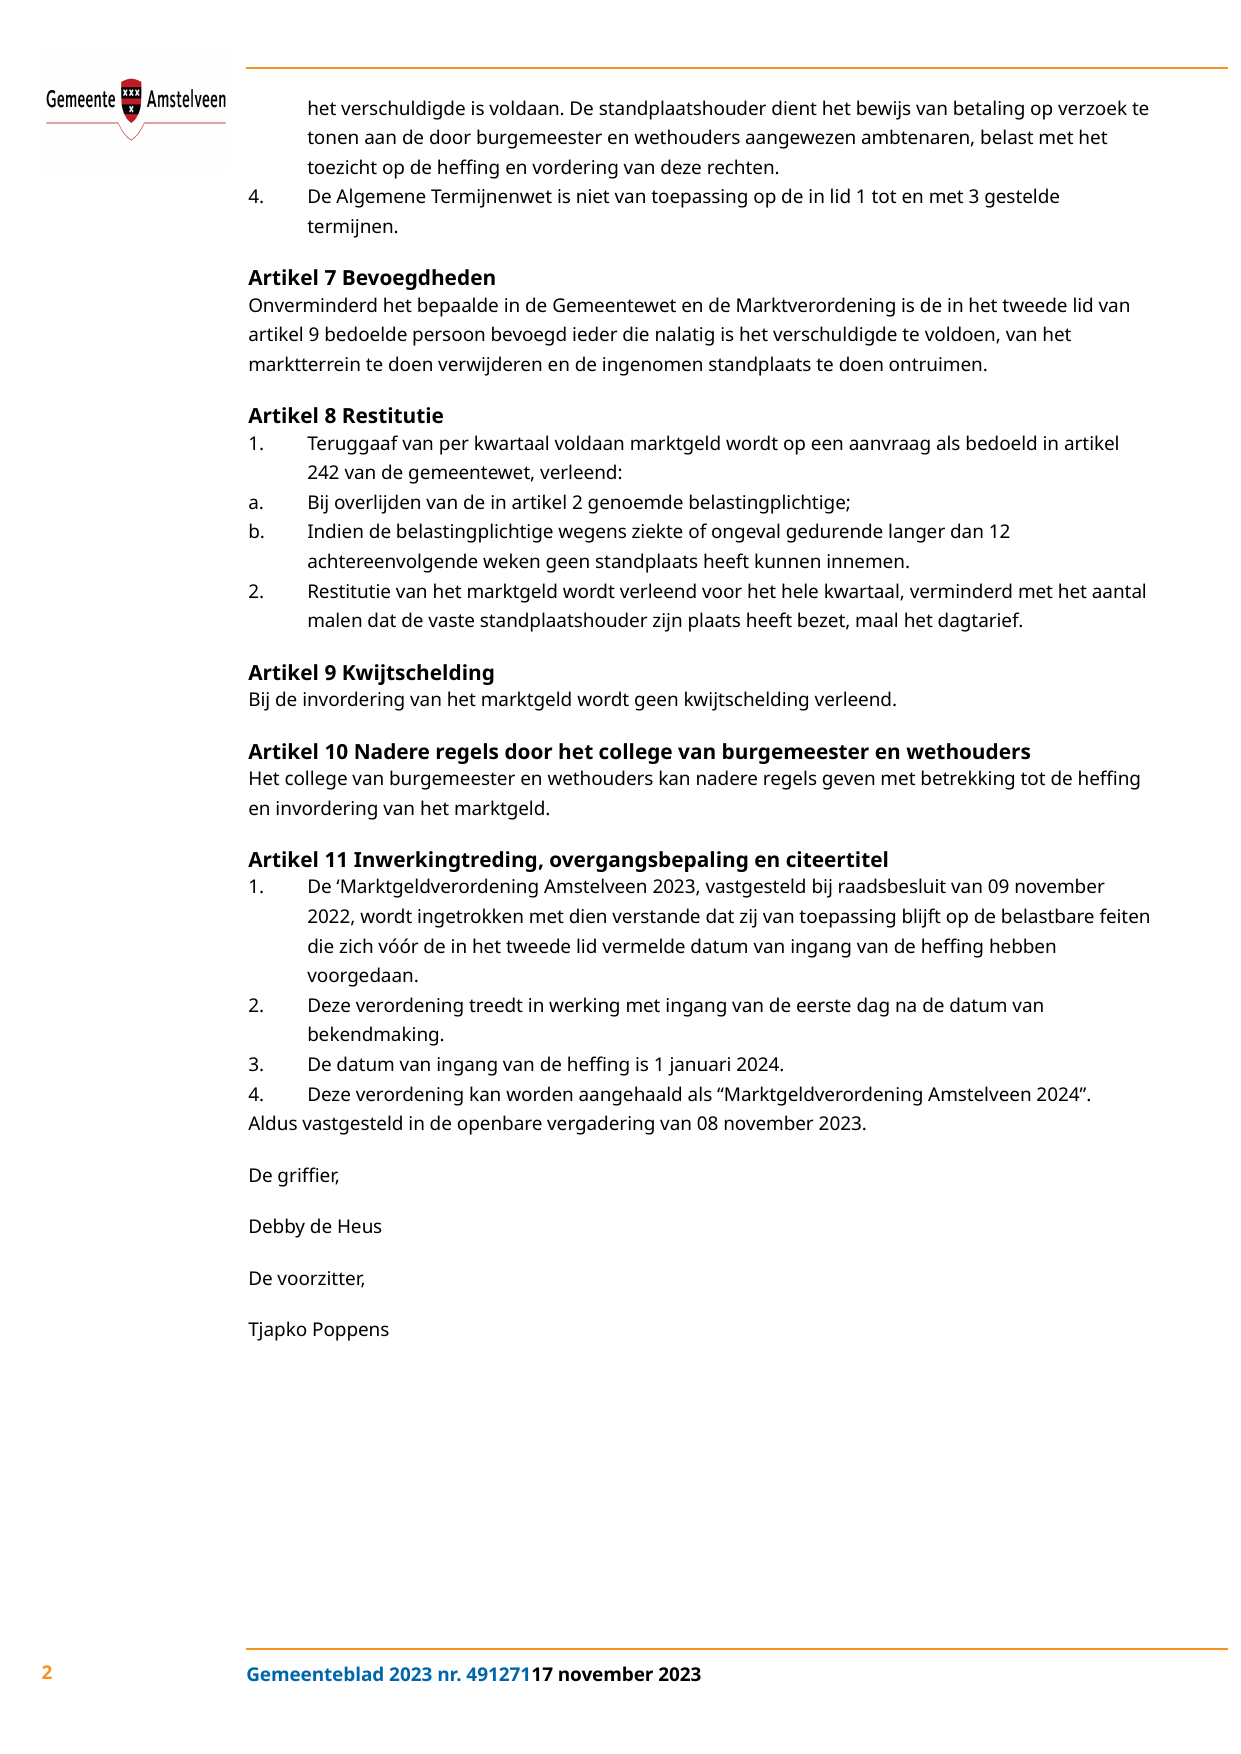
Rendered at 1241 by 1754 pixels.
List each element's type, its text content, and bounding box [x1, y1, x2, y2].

list het verschuldigde is voldaan. De standplaatshouder dient het bewijs van betaling op verzoek te tonen aan de door burgemeester en wethouders aangewezen ambtenaren, belast met het toezicht op de heffing en vordering van deze rechten. [248, 95, 1152, 180]
text Tjapko Poppens [248, 1316, 1152, 1342]
list De ‘Marktgeldverordening Amstelveen 2023, vastgesteld bij raadsbesluit van 09 november 2022, wordt ingetrokken met dien verstande dat zij van toepassing blijft op de belastbare feiten die zich vóór de in het tweede lid vermelde datum van ingang van de heffing hebben voorgedaan. [248, 874, 1152, 988]
text Het college van burgemeester en wethouders kan nadere regels geven met betrekking tot de heffing en invordering van het marktgeld. [248, 765, 1152, 821]
text Artikel 9 Kwijtschelding [248, 658, 1152, 686]
text Artikel 11 Inwerkingtreding, overgangsbepaling en citeertitel [248, 845, 1152, 874]
list De datum van ingang van de heffing is 1 januari 2024. [248, 1051, 1152, 1077]
list Indien de belastingplichtige wegens ziekte of ongeval gedurende langer dan 12 achtereenvolgende weken geen standplaats heeft kunnen innemen. [248, 519, 1152, 574]
picture [41, 47, 231, 172]
text De griffier, [248, 1162, 1152, 1187]
text Onverminderd het bepaalde in de Gemeentewet en de Marktverordening is de in het tweede lid van artikel 9 bedoelde persoon bevoegd ieder die nalatig is het verschuldigde te voldoen, van het marktterrein te doen verwijderen en de ingenomen standplaats te doen ontruimen. [248, 292, 1152, 377]
list Restitutie van het marktgeld wordt verleend voor het hele kwartaal, verminderd met het aantal malen dat de vaste standplaatshouder zijn plaats heeft bezet, maal het dagtarief. [248, 578, 1152, 633]
text Artikel 10 Nadere regels door het college van burgemeester en wethouders [248, 737, 1152, 765]
list De Algemene Termijnenwet is niet van toepassing op de in lid 1 tot en met 3 gestelde termijnen. [248, 183, 1152, 239]
list Bij overlijden van de in artikel 2 genoemde belastingplichtige; [248, 489, 1152, 515]
text De voorzitter, [248, 1265, 1152, 1290]
list Teruggaaf van per kwartaal voldaan marktgeld wordt op een aanvraag als bedoeld in artikel 242 van de gemeentewet, verleend: [248, 430, 1152, 485]
text Aldus vastgesteld in de openbare vergadering van 08 november 2023. [248, 1110, 1152, 1136]
list Deze verordening treedt in werking met ingang van de eerste dag na de datum van bekendmaking. [248, 992, 1152, 1047]
list Deze verordening kan worden aangehaald als “Marktgeldverordening Amstelveen 2024”. [248, 1081, 1152, 1106]
text Debby de Heus [248, 1213, 1152, 1239]
text Artikel 7 Bevoegdheden [248, 263, 1152, 292]
text Artikel 8 Restitutie [248, 402, 1152, 430]
text Bij de invordering van het marktgeld wordt geen kwijtschelding verleend. [248, 686, 1152, 712]
